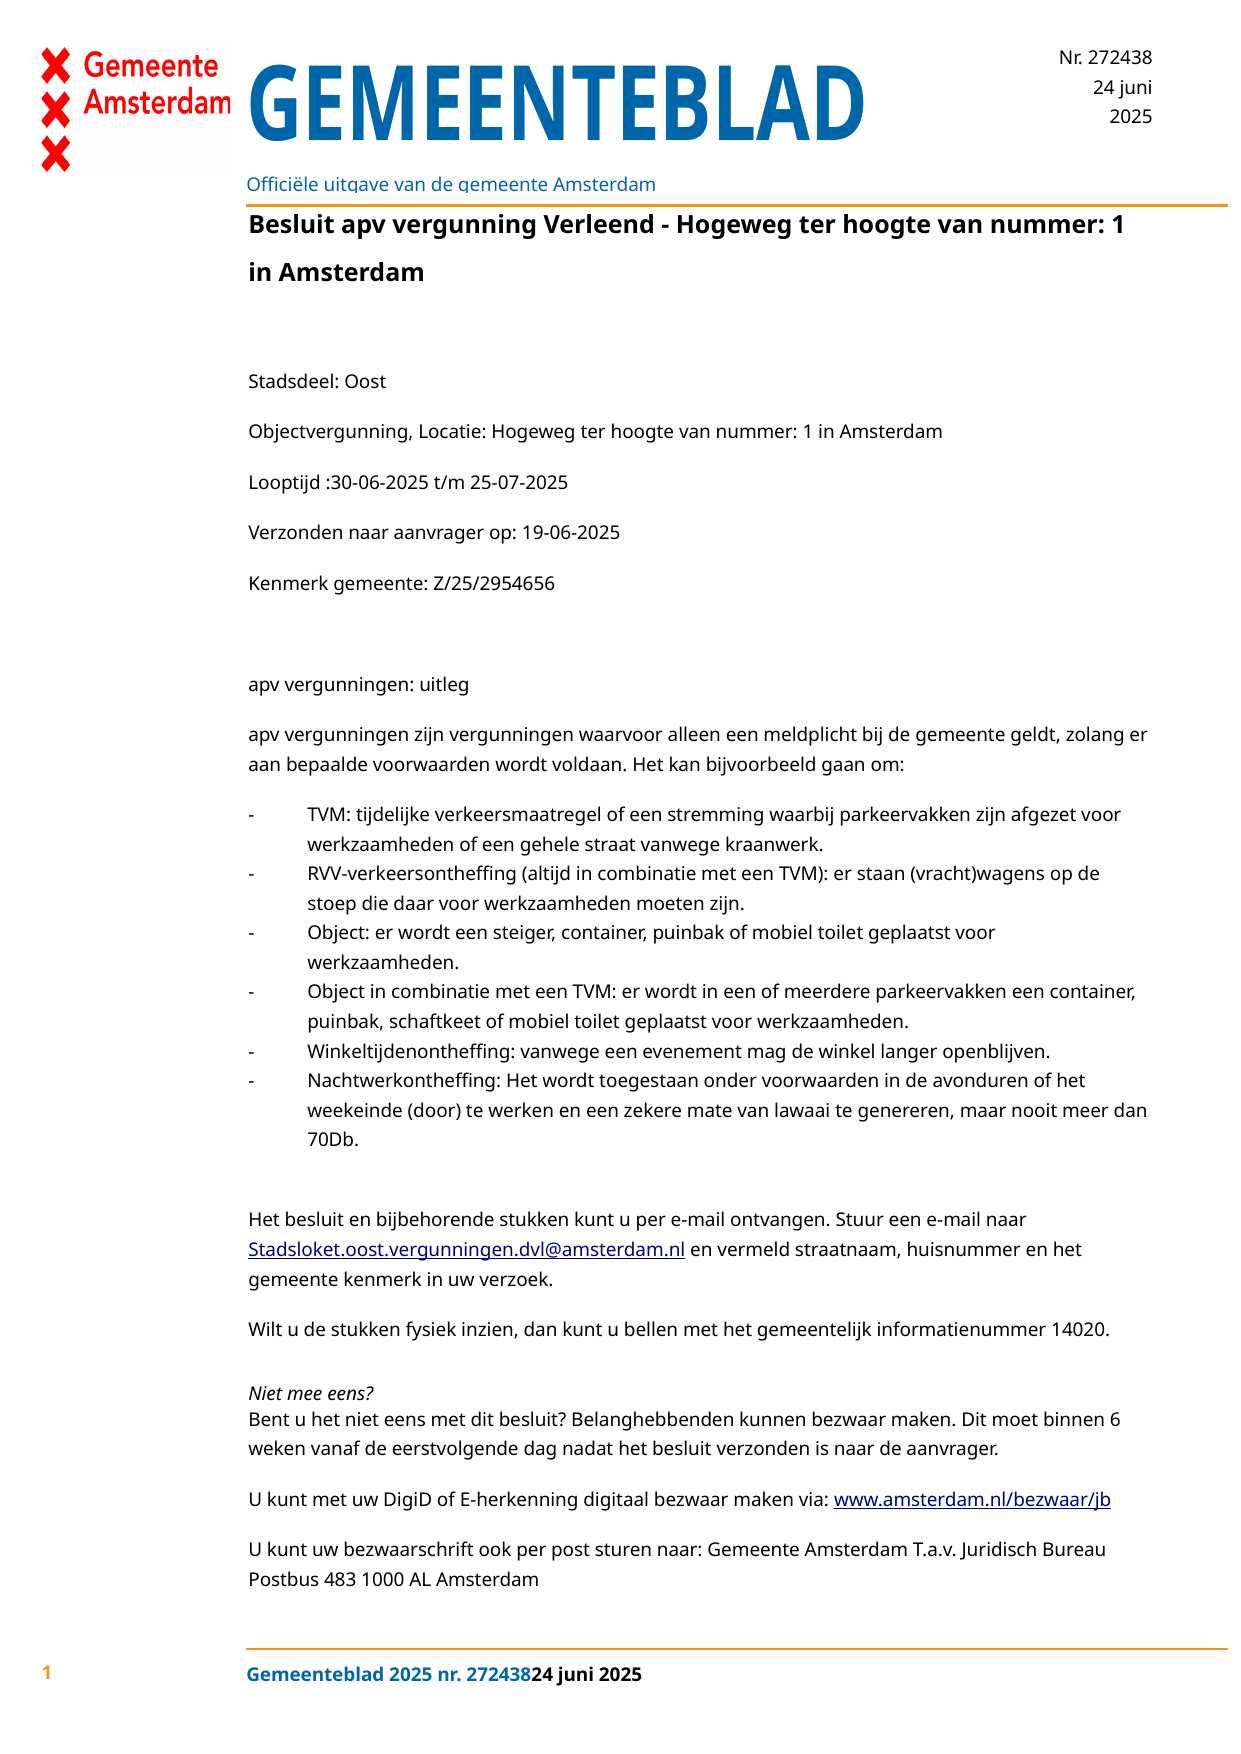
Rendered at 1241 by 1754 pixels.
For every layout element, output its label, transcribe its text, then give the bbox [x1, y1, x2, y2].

text Kenmerk gemeente: Z/25/2954656 [248, 570, 1152, 596]
text apv vergunningen: uitleg [248, 671, 1152, 697]
text Besluit apv vergunning Verleend - Hogeweg ter hoogte van nummer: 1 in Amsterdam [248, 207, 1152, 288]
list Object: er wordt een steiger, container, puinbak of mobiel toilet geplaatst voor werkzaamheden. [248, 919, 1152, 975]
picture [41, 47, 231, 172]
text U kunt met uw DigiD of E-herkenning digitaal bezwaar maken via: www.amsterdam.nl/bezwaar/jb [248, 1486, 1152, 1512]
list Object in combinatie met een TVM: er wordt in een of meerdere parkeervakken een container, puinbak, schaftkeet of mobiel toilet geplaatst voor werkzaamheden. [248, 979, 1152, 1034]
text Verzonden naar aanvrager op: 19-06-2025 [248, 519, 1152, 545]
list Winkeltijdenontheffing: vanwege een evenement mag de winkel langer openblijven. [248, 1038, 1152, 1064]
text Bent u het niet eens met dit besluit? Belanghebbenden kunnen bezwaar maken. Dit moet binnen 6 weken vanaf de eerstvolgende dag nadat het besluit verzonden is naar de aanvrager. [248, 1406, 1152, 1461]
list TVM: tijdelijke verkeersmaatregel of een stremming waarbij parkeervakken zijn afgezet voor werkzaamheden of een gehele straat vanwege kraanwerk. [248, 801, 1152, 857]
text Objectvergunning, Locatie: Hogeweg ter hoogte van nummer: 1 in Amsterdam [248, 419, 1152, 444]
list Nachtwerkontheffing: Het wordt toegestaan onder voorwaarden in de avonduren of het weekeinde (door) te werken en een zekere mate van lawaai te genereren, maar nooit meer dan 70Db. [248, 1067, 1152, 1152]
text U kunt uw bezwaarschrift ook per post sturen naar: Gemeente Amsterdam T.a.v. Juridisch Bureau Postbus 483 1000 AL Amsterdam [248, 1536, 1152, 1592]
text apv vergunningen zijn vergunningen waarvoor alleen een meldplicht bij de gemeente geldt, zolang er aan bepaalde voorwaarden wordt voldaan. Het kan bijvoorbeeld gaan om: [248, 721, 1152, 777]
text Stadsdeel: Oost [248, 368, 1152, 394]
text Niet mee eens? [248, 1380, 1152, 1406]
text Wilt u de stukken fysiek inzien, dan kunt u bellen met het gemeentelijk informatienummer 14020. [248, 1316, 1152, 1342]
text Het besluit en bijbehorende stukken kunt u per e-mail ontvangen. Stuur een e-mail naar Stadsloket.oost.vergunningen.dvl@amsterdam.nl en vermeld straatnaam, huisnummer en het gemeente kenmerk in uw verzoek. [248, 1207, 1152, 1292]
text Looptijd :30-06-2025 t/m 25-07-2025 [248, 469, 1152, 495]
list RVV-verkeersontheffing (altijd in combinatie met een TVM): er staan (vracht)wagens op de stoep die daar voor werkzaamheden moeten zijn. [248, 860, 1152, 916]
